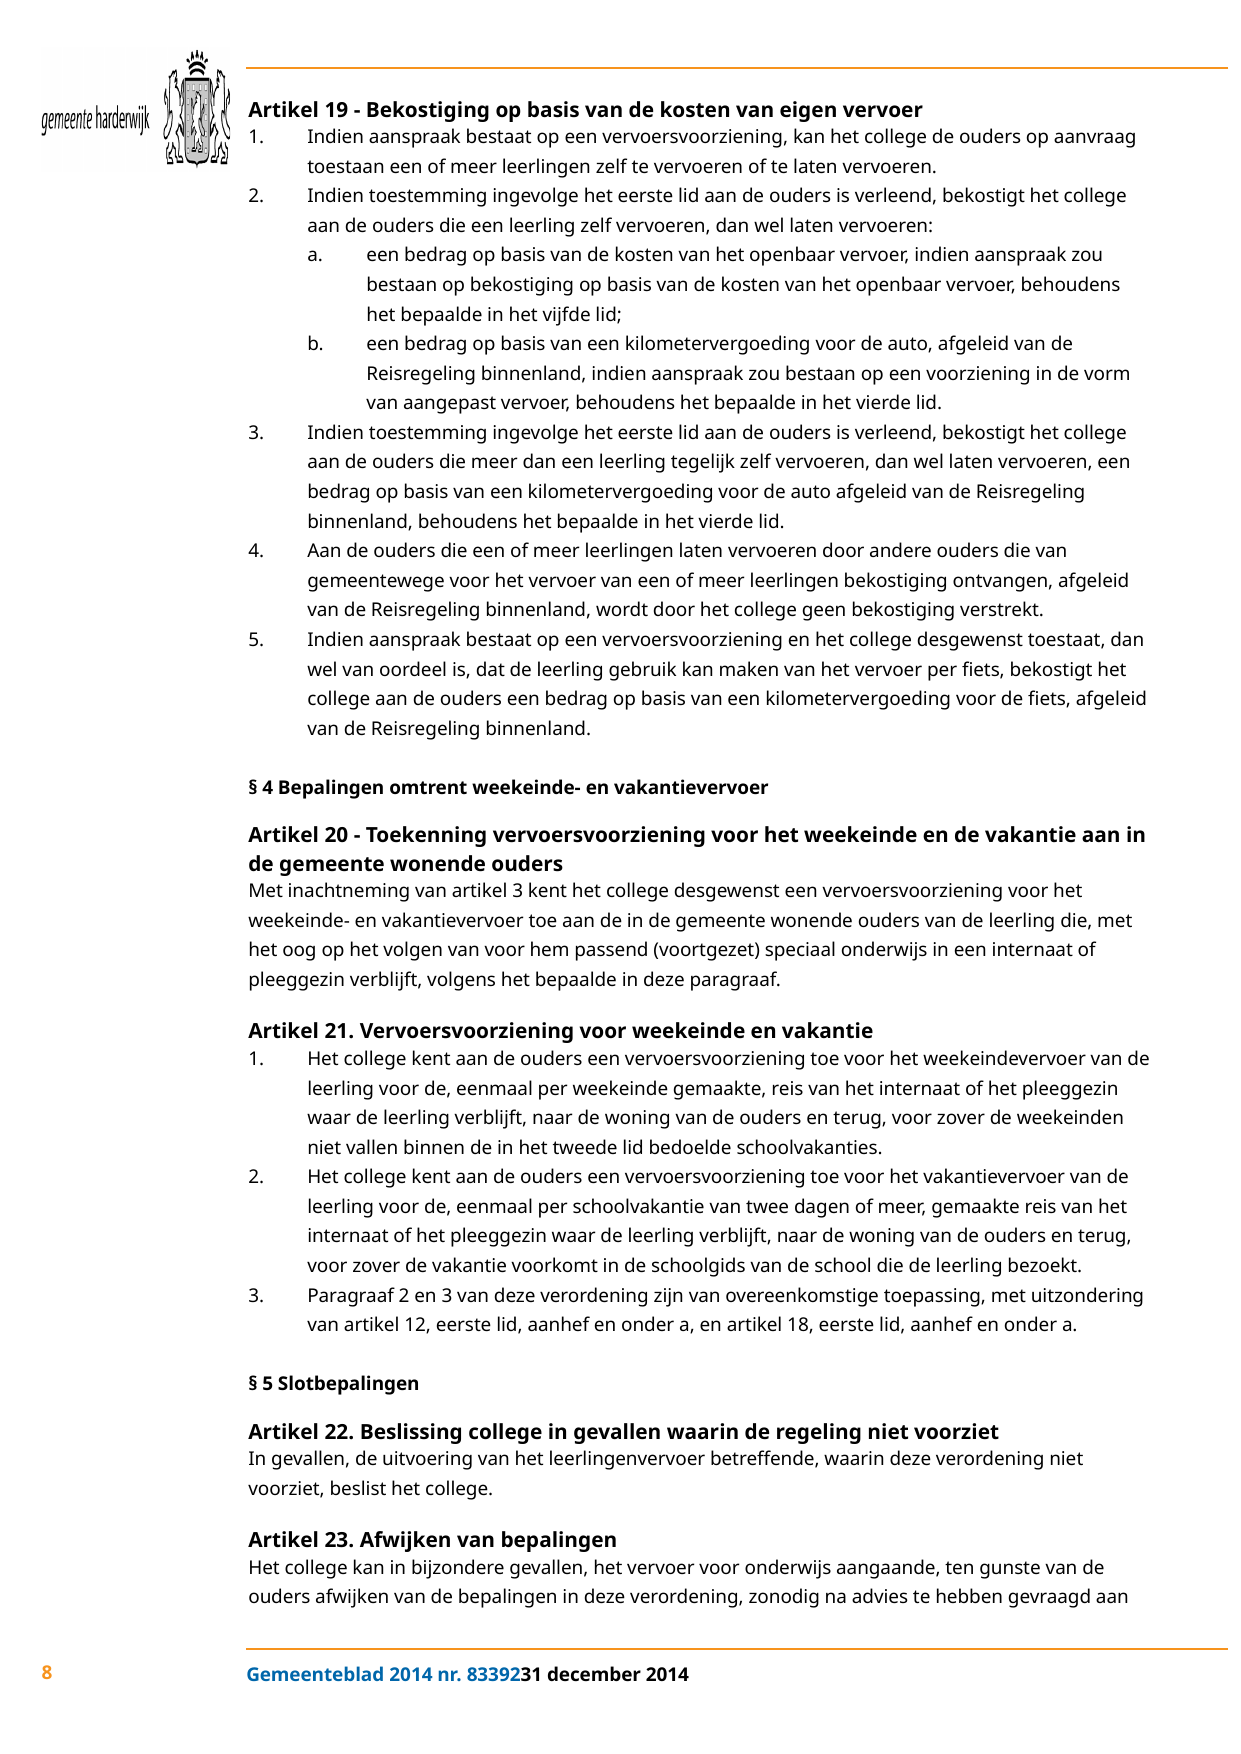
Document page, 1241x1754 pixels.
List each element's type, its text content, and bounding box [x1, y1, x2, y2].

text § 5 Slotbepalingen [248, 1371, 1152, 1396]
text § 4 Bepalingen omtrent weekeinde- en vakantievervoer [248, 774, 1152, 800]
list Indien aanspraak bestaat op een vervoersvoorziening, kan het college de ouders op aanvraag toestaan een of meer leerlingen zelf te vervoeren of te laten vervoeren. [248, 123, 1152, 178]
text Het college kan in bijzondere gevallen, het vervoer voor onderwijs aangaande, ten gunste van de ouders afwijken van de bepalingen in deze verordening, zonodig na advies te hebben gevraagd aan [248, 1554, 1152, 1609]
text Artikel 20 - Toekenning vervoersvoorziening voor het weekeinde en de vakantie aan in de gemeente wonende ouders [248, 821, 1152, 877]
list Indien aanspraak bestaat op een vervoersvoorziening en het college desgewenst toestaat, dan wel van oordeel is, dat de leerling gebruik kan maken van het vervoer per fiets, bekostigt het college aan de ouders een bedrag op basis van een kilometervergoeding voor de fiets, afgeleid van de Reisregeling binnenland. [248, 626, 1152, 741]
list Indien toestemming ingevolge het eerste lid aan de ouders is verleend, bekostigt het college aan de ouders die een leerling zelf vervoeren, dan wel laten vervoeren: [248, 182, 1152, 238]
text Artikel 21. Vervoersvoorziening voor weekeinde en vakantie [248, 1017, 1152, 1045]
text Artikel 19 - Bekostiging op basis van de kosten van eigen vervoer [248, 95, 1152, 123]
picture [41, 47, 231, 172]
text Artikel 22. Beslissing college in gevallen waarin de regeling niet voorziet [248, 1417, 1152, 1446]
list Paragraaf 2 en 3 van deze verordening zijn van overeenkomstige toepassing, met uitzondering van artikel 12, eerste lid, aanhef en onder a, en artikel 18, eerste lid, aanhef en onder a. [248, 1282, 1152, 1337]
text Met inachtneming van artikel 3 kent het college desgewenst een vervoersvoorziening voor het weekeinde- en vakantievervoer toe aan de in de gemeente wonende ouders van de leerling die, met het oog op het volgen van voor hem passend (voortgezet) speciaal onderwijs in een internaat of pleeggezin verblijft, volgens het bepaalde in deze paragraaf. [248, 877, 1152, 992]
list Indien toestemming ingevolge het eerste lid aan de ouders is verleend, bekostigt het college aan de ouders die meer dan een leerling tegelijk zelf vervoeren, dan wel laten vervoeren, een bedrag op basis van een kilometervergoeding voor de auto afgeleid van de Reisregeling binnenland, behoudens het bepaalde in het vierde lid. [248, 419, 1152, 533]
list Aan de ouders die een of meer leerlingen laten vervoeren door andere ouders die van gemeentewege voor het vervoer van een of meer leerlingen bekostiging ontvangen, afgeleid van de Reisregeling binnenland, wordt door het college geen bekostiging verstrekt. [248, 537, 1152, 622]
list een bedrag op basis van de kosten van het openbaar vervoer, indien aanspraak zou bestaan op bekostiging op basis van de kosten van het openbaar vervoer, behoudens het bepaalde in het vijfde lid; [307, 242, 1152, 326]
list Het college kent aan de ouders een vervoersvoorziening toe voor het weekeindevervoer van de leerling voor de, eenmaal per weekeinde gemaakte, reis van het internaat of het pleeggezin waar de leerling verblijft, naar de woning van de ouders en terug, voor zover de weekeinden niet vallen binnen de in het tweede lid bedoelde schoolvakanties. [248, 1045, 1152, 1159]
list Het college kent aan de ouders een vervoersvoorziening toe voor het vakantievervoer van de leerling voor de, eenmaal per schoolvakantie van twee dagen of meer, gemaakte reis van het internaat of het pleeggezin waar de leerling verblijft, naar de woning van de ouders en terug, voor zover de vakantie voorkomt in de schoolgids van de school die de leerling bezoekt. [248, 1163, 1152, 1278]
text In gevallen, de uitvoering van het leerlingenvervoer betreffende, waarin deze verordening niet voorziet, beslist het college. [248, 1446, 1152, 1501]
list een bedrag op basis van een kilometervergoeding voor de auto, afgeleid van de Reisregeling binnenland, indien aanspraak zou bestaan op een voorziening in de vorm van aangepast vervoer, behoudens het bepaalde in het vierde lid. [307, 330, 1152, 415]
text Artikel 23. Afwijken van bepalingen [248, 1526, 1152, 1554]
